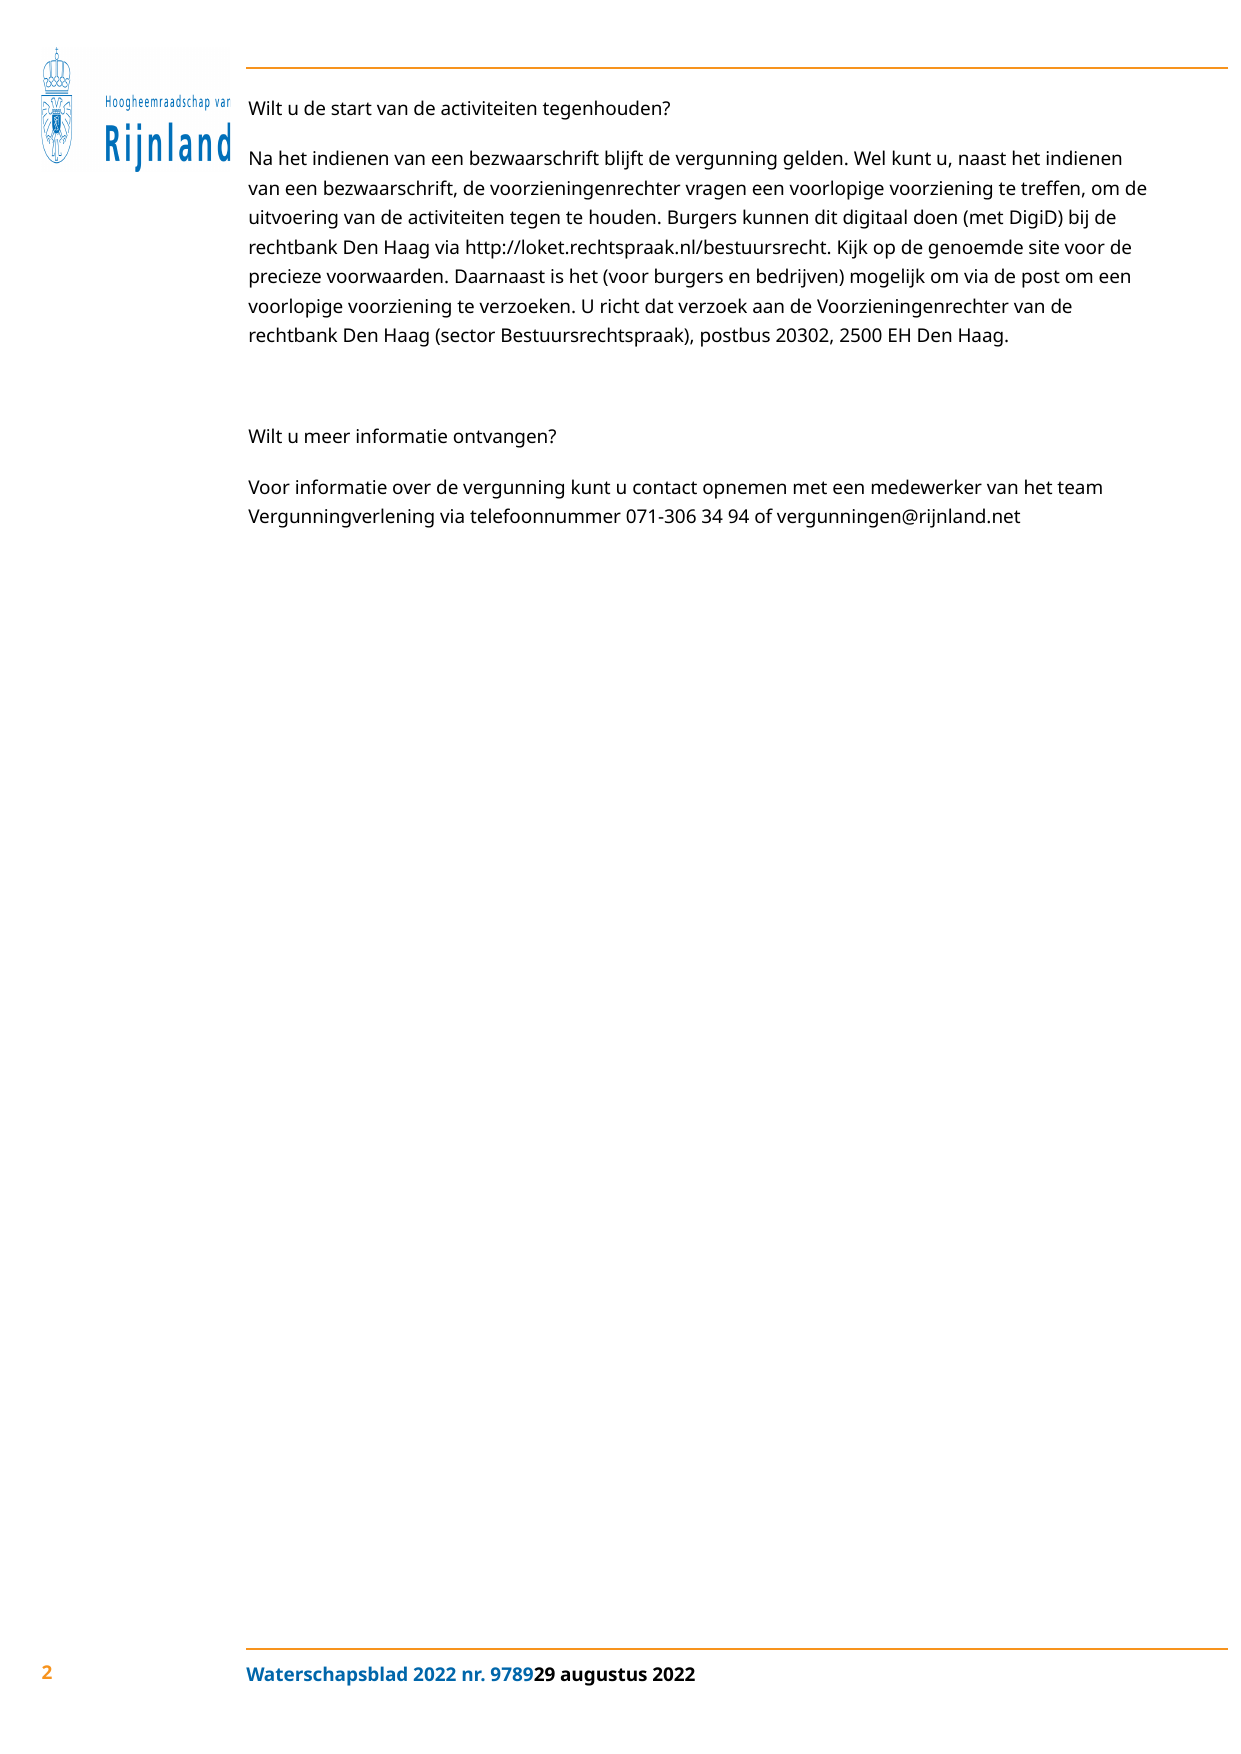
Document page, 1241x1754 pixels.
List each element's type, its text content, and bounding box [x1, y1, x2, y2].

text Wilt u de start van de activiteiten tegenhouden? [248, 95, 1152, 121]
text Wilt u meer informatie ontvangen? [248, 423, 1152, 449]
picture [41, 47, 231, 172]
text Na het indienen van een bezwaarschrift blijft de vergunning gelden. Wel kunt u, naast het indienen van een bezwaarschrift, de voorzieningenrechter vragen een voorlopige voorziening te treffen, om de uitvoering van de activiteiten tegen te houden. Burgers kunnen dit digitaal doen (met DigiD) bij de rechtbank Den Haag via http://loket.rechtspraak.nl/bestuursrecht. Kijk op de genoemde site voor de precieze voorwaarden. Daarnaast is het (voor burgers en bedrijven) mogelijk om via de post om een voorlopige voorziening te verzoeken. U richt dat verzoek aan de Voorzieningenrechter van de rechtbank Den Haag (sector Bestuursrechtspraak), postbus 20302, 2500 EH Den Haag. [248, 145, 1152, 348]
text Voor informatie over de vergunning kunt u contact opnemen met een medewerker van het team Vergunningverlening via telefoonnummer 071-306 34 94 of vergunningen@rijnland.net [248, 474, 1152, 529]
